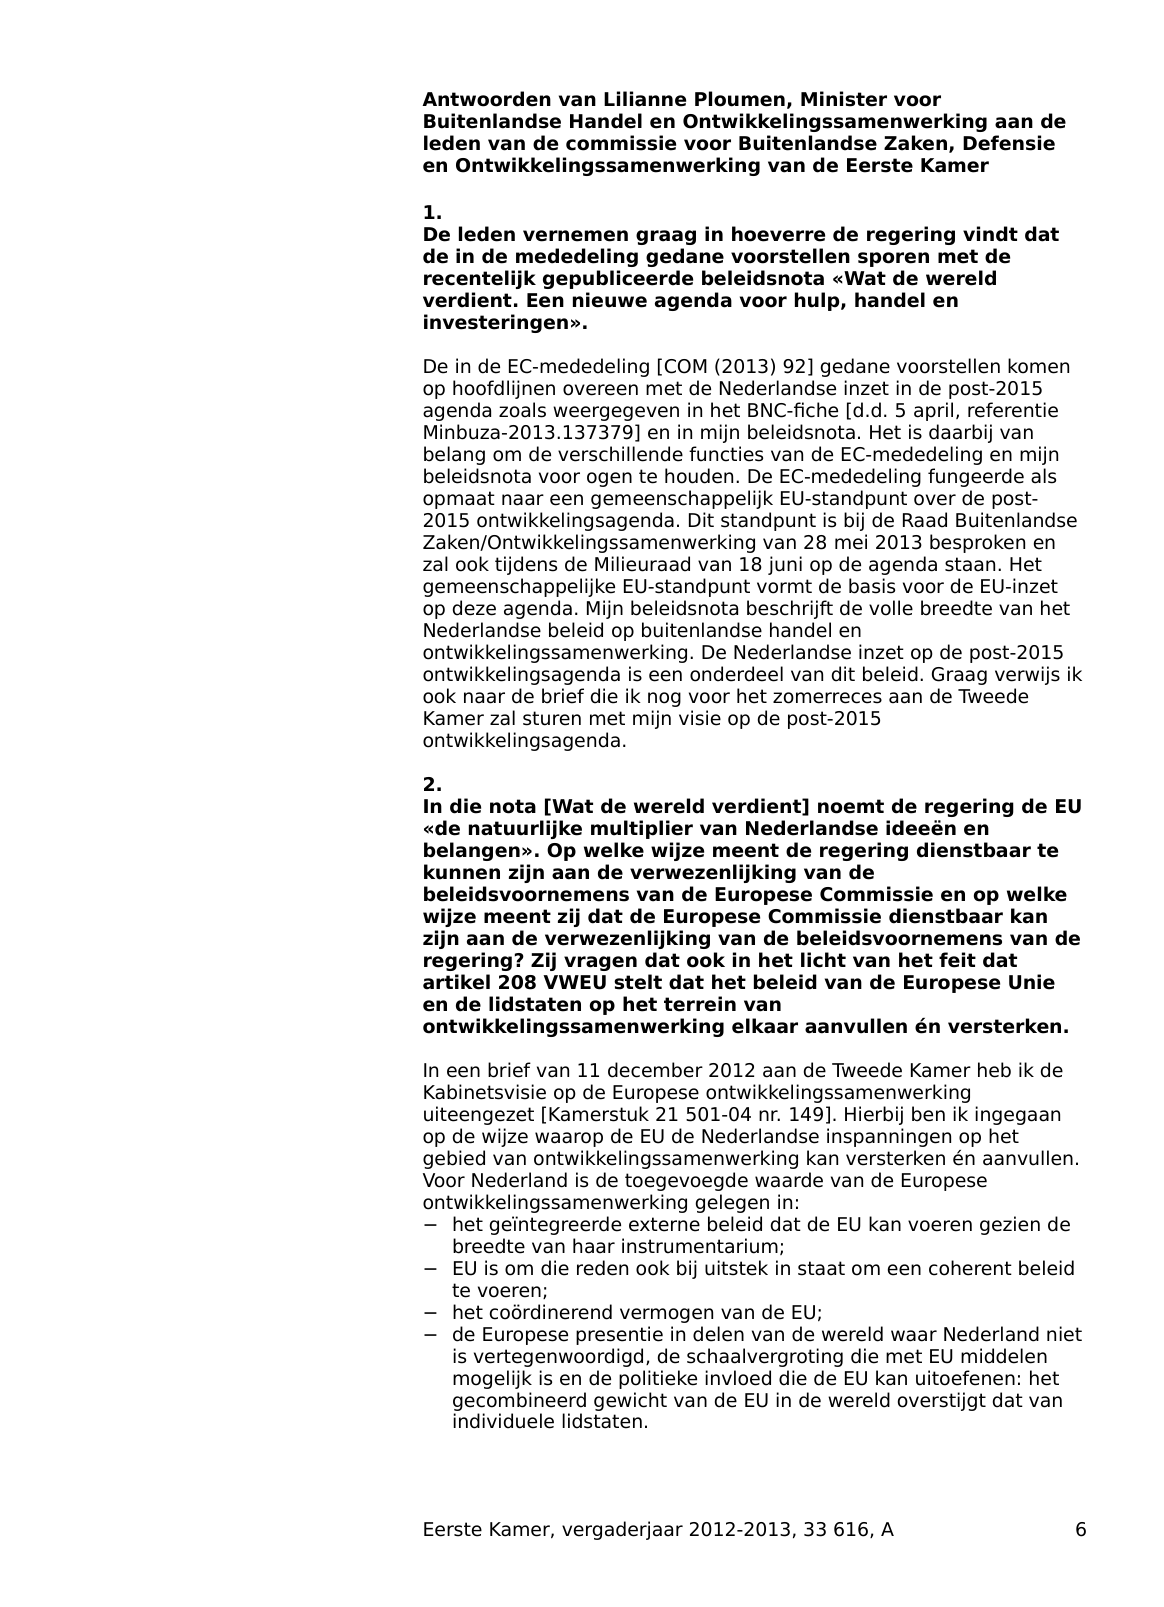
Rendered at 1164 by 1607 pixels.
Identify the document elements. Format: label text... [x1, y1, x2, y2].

text De leden vernemen graag in hoeverre de regering vindt dat de in de mededeling gedane voorstellen sporen met de recentelijk gepubliceerde beleidsnota «Wat de wereld verdient. Een nieuwe agenda voor hulp, handel en investeringen». [422, 224, 1087, 334]
text − EU is om die reden ook bij uitstek in staat om een coherent beleid te voeren; [422, 1258, 1087, 1302]
text In een brief van 11 december 2012 aan de Tweede Kamer heb ik de Kabinetsvisie op de Europese ontwikkelingssamenwerking uiteengezet [Kamerstuk 21 501-04 nr. 149]. Hierbij ben ik ingegaan op de wijze waarop de EU de Nederlandse inspanningen op het gebied van ontwikkelingssamenwerking kan versterken én aanvullen. Voor Nederland is de toegevoegde waarde van de Europese ontwikkelingssamenwerking gelegen in: [422, 1060, 1087, 1214]
text − het geïntegreerde externe beleid dat de EU kan voeren gezien de breedte van haar instrumentarium; [422, 1214, 1087, 1258]
text − het coördinerend vermogen van de EU; [422, 1302, 1087, 1323]
text De in de EC-mededeling [COM (2013) 92] gedane voorstellen komen op hoofdlijnen overeen met de Nederlandse inzet in de post-2015 agenda zoals weergegeven in het BNC-fiche [d.d. 5 april, referentie Minbuza-2013.137379] en in mijn beleidsnota. Het is daarbij van belang om de verschillende functies van de EC-mededeling en mijn beleidsnota voor ogen te houden. De EC-mededeling fungeerde als opmaat naar een gemeenschappelijk EU-standpunt over de post-2015 ontwikkelingsagenda. Dit standpunt is bij de Raad Buitenlandse Zaken/Ontwikkelingssamenwerking van 28 mei 2013 besproken en zal ook tijdens de Milieuraad van 18 juni op de agenda staan. Het gemeenschappelijke EU-standpunt vormt de basis voor de EU-inzet op deze agenda. Mijn beleidsnota beschrijft de volle breedte van het Nederlandse beleid op buitenlandse handel en ontwikkelingssamenwerking. De Nederlandse inzet op de post-2015 ontwikkelingsagenda is een onderdeel van dit beleid. Graag verwijs ik ook naar de brief die ik nog voor het zomerreces aan de Tweede Kamer zal sturen met mijn visie op de post-2015 ontwikkelingsagenda. [422, 356, 1087, 752]
text In die nota [Wat de wereld verdient] noemt de regering de EU «de natuurlijke multiplier van Nederlandse ideeën en belangen». Op welke wijze meent de regering dienstbaar te kunnen zijn aan de verwezenlijking van de beleidsvoornemens van de Europese Commissie en op welke wijze meent zij dat de Europese Commissie dienstbaar kan zijn aan de verwezenlijking van de beleidsvoornemens van de regering? Zij vragen dat ook in het licht van het feit dat artikel 208 VWEU stelt dat het beleid van de Europese Unie en de lidstaten op het terrein van ontwikkelingssamenwerking elkaar aanvullen én versterken. [422, 796, 1087, 1038]
subtitle Antwoorden van Lilianne Ploumen, Minister voor Buitenlandse Handel en Ontwikkelingssamenwerking aan de leden van de commissie voor Buitenlandse Zaken, Defensie en Ontwikkelingssamenwerking van de Eerste Kamer [422, 89, 1087, 177]
text − de Europese presentie in delen van de wereld waar Nederland niet is vertegenwoordigd, de schaalvergroting die met EU middelen mogelijk is en de politieke invloed die de EU kan uitoefenen: het gecombineerd gewicht van de EU in de wereld overstijgt dat van individuele lidstaten. [422, 1323, 1087, 1433]
text 2. [422, 774, 1087, 796]
text 1. [422, 202, 1087, 224]
